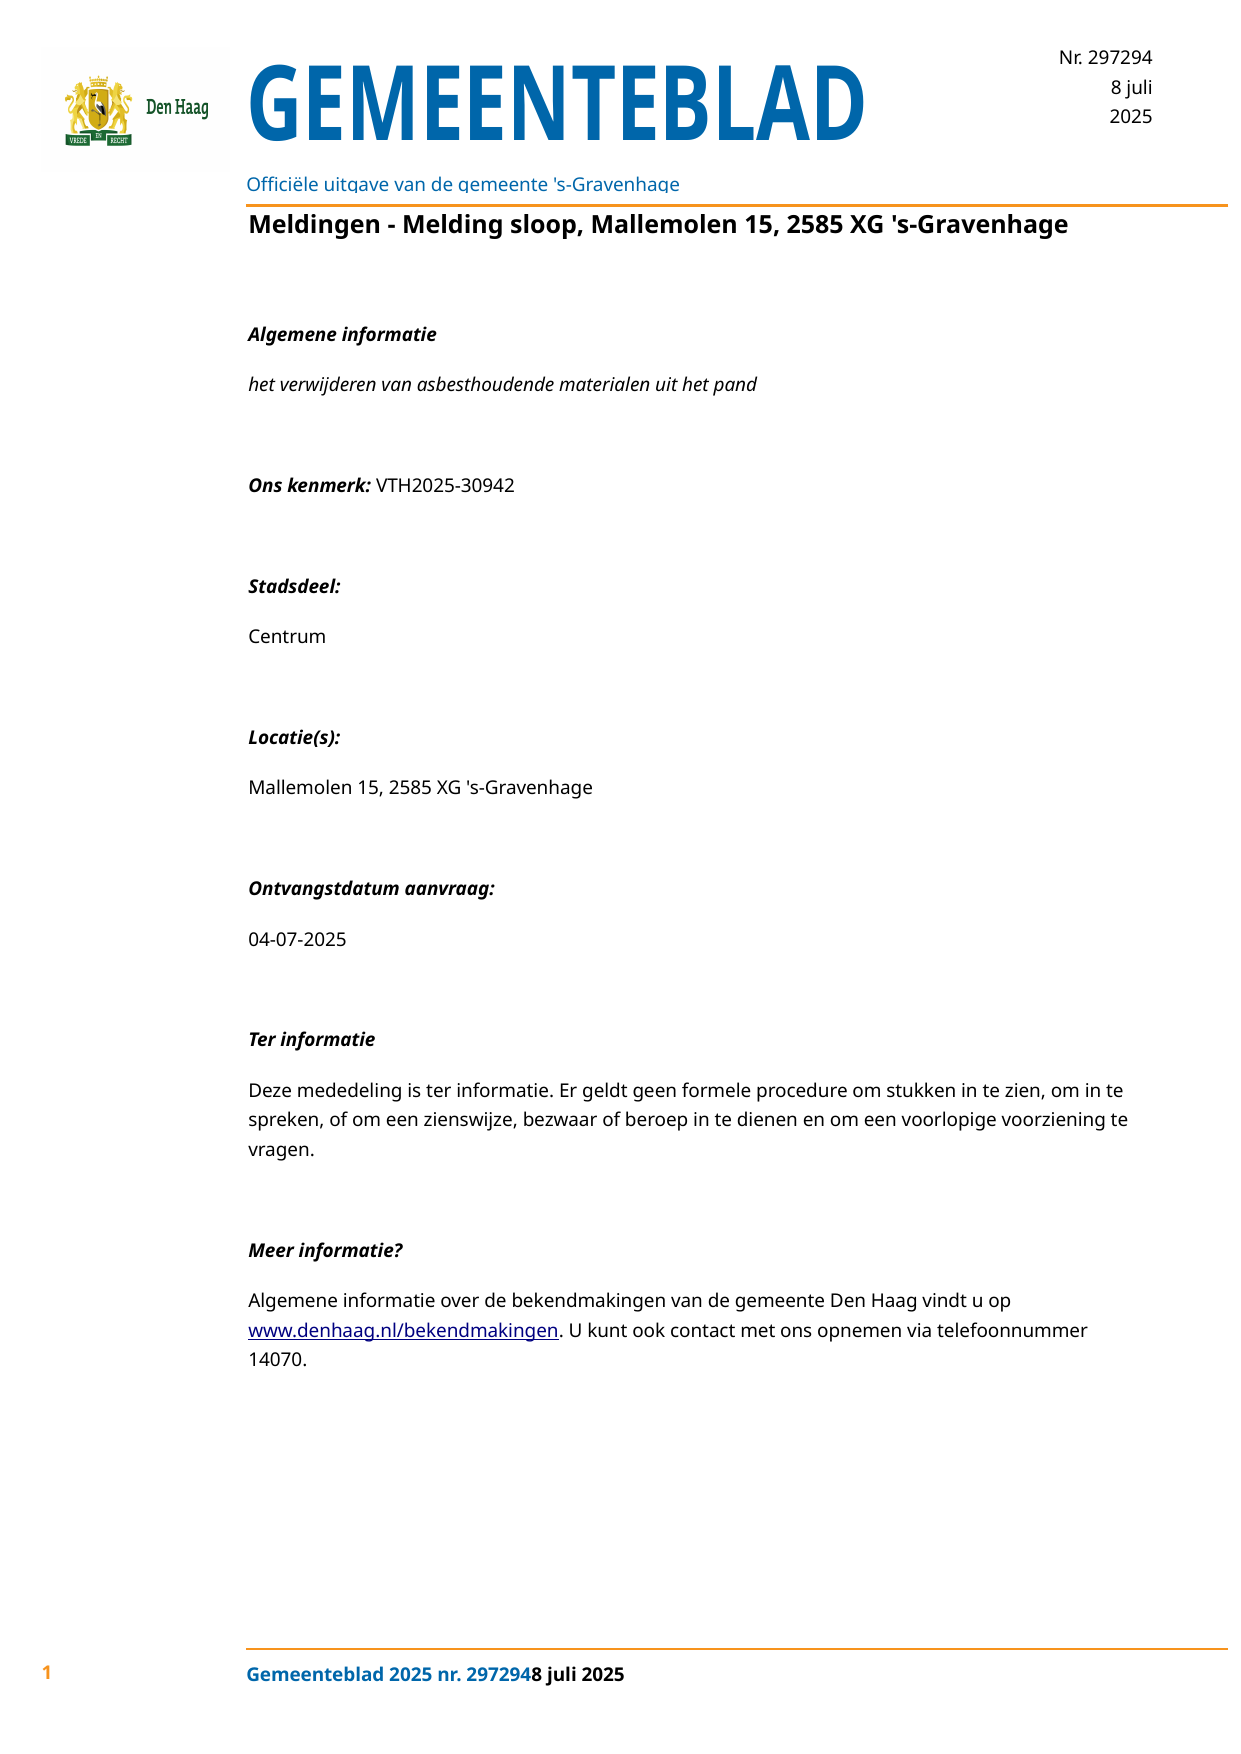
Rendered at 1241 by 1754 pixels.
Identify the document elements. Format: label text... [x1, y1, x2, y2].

text het verwijderen van asbesthoudende materialen uit het pand [248, 371, 1152, 397]
picture [41, 47, 231, 172]
text Algemene informatie over de bekendmakingen van de gemeente Den Haag vindt u op www.denhaag.nl/bekendmakingen. U kunt ook contact met ons opnemen via telefoonnummer 14070. [248, 1287, 1152, 1372]
text Ontvangstdatum aanvraag: [248, 875, 1152, 901]
text Ons kenmerk: VTH2025-30942 [248, 472, 1152, 498]
text Algemene informatie [248, 321, 1152, 346]
text Locatie(s): [248, 724, 1152, 750]
text Deze mededeling is ter informatie. Er geldt geen formele procedure om stukken in te zien, om in te spreken, of om een zienswijze, bezwaar of beroep in te dienen en om een voorlopige voorziening te vragen. [248, 1077, 1152, 1162]
text Stadsdeel: [248, 573, 1152, 598]
text Ter informatie [248, 1027, 1152, 1052]
text Centrum [248, 623, 1152, 649]
text Meer informatie? [248, 1237, 1152, 1263]
text 04-07-2025 [248, 926, 1152, 951]
text Meldingen - Melding sloop, Mallemolen 15, 2585 XG 's-Gravenhage [248, 207, 1152, 241]
text Mallemolen 15, 2585 XG 's-Gravenhage [248, 774, 1152, 800]
